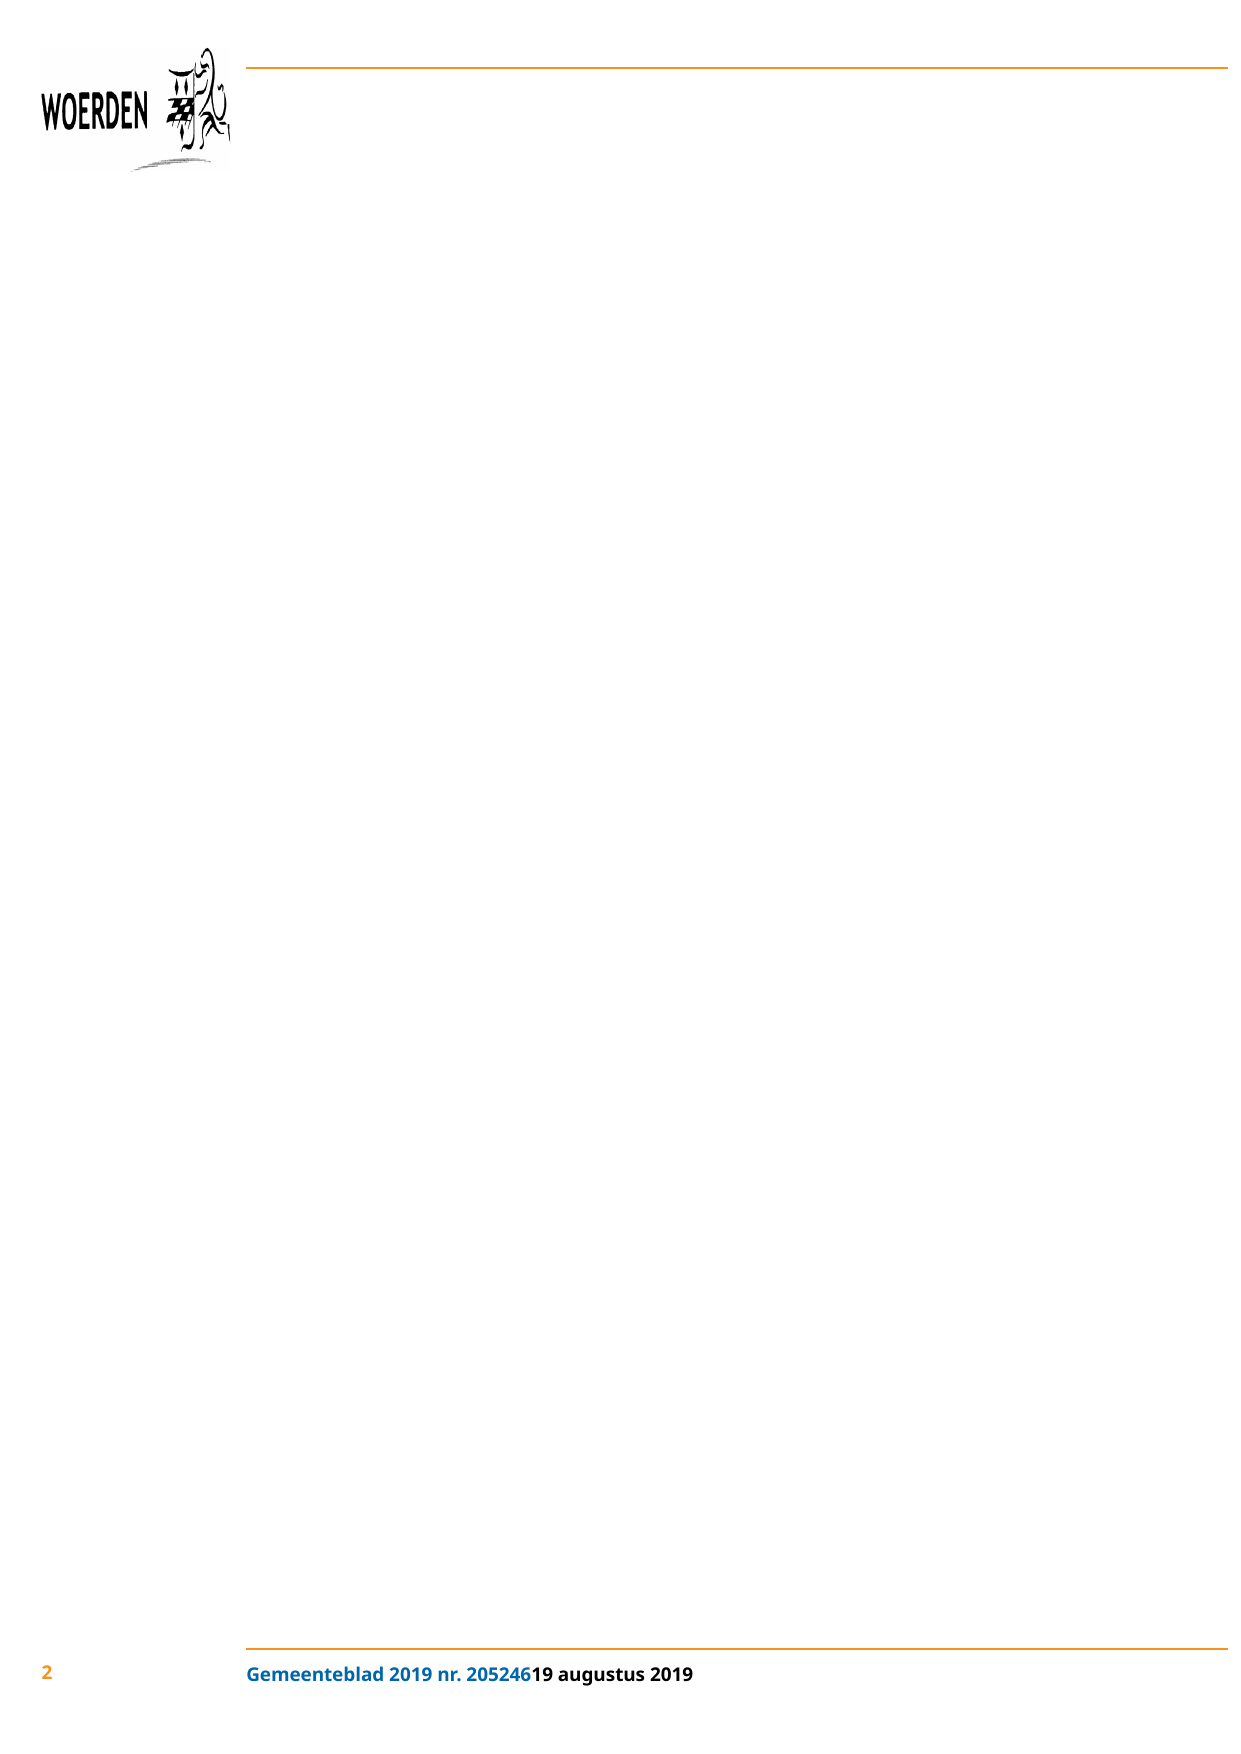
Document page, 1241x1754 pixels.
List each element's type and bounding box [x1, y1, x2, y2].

picture [41, 47, 231, 172]
